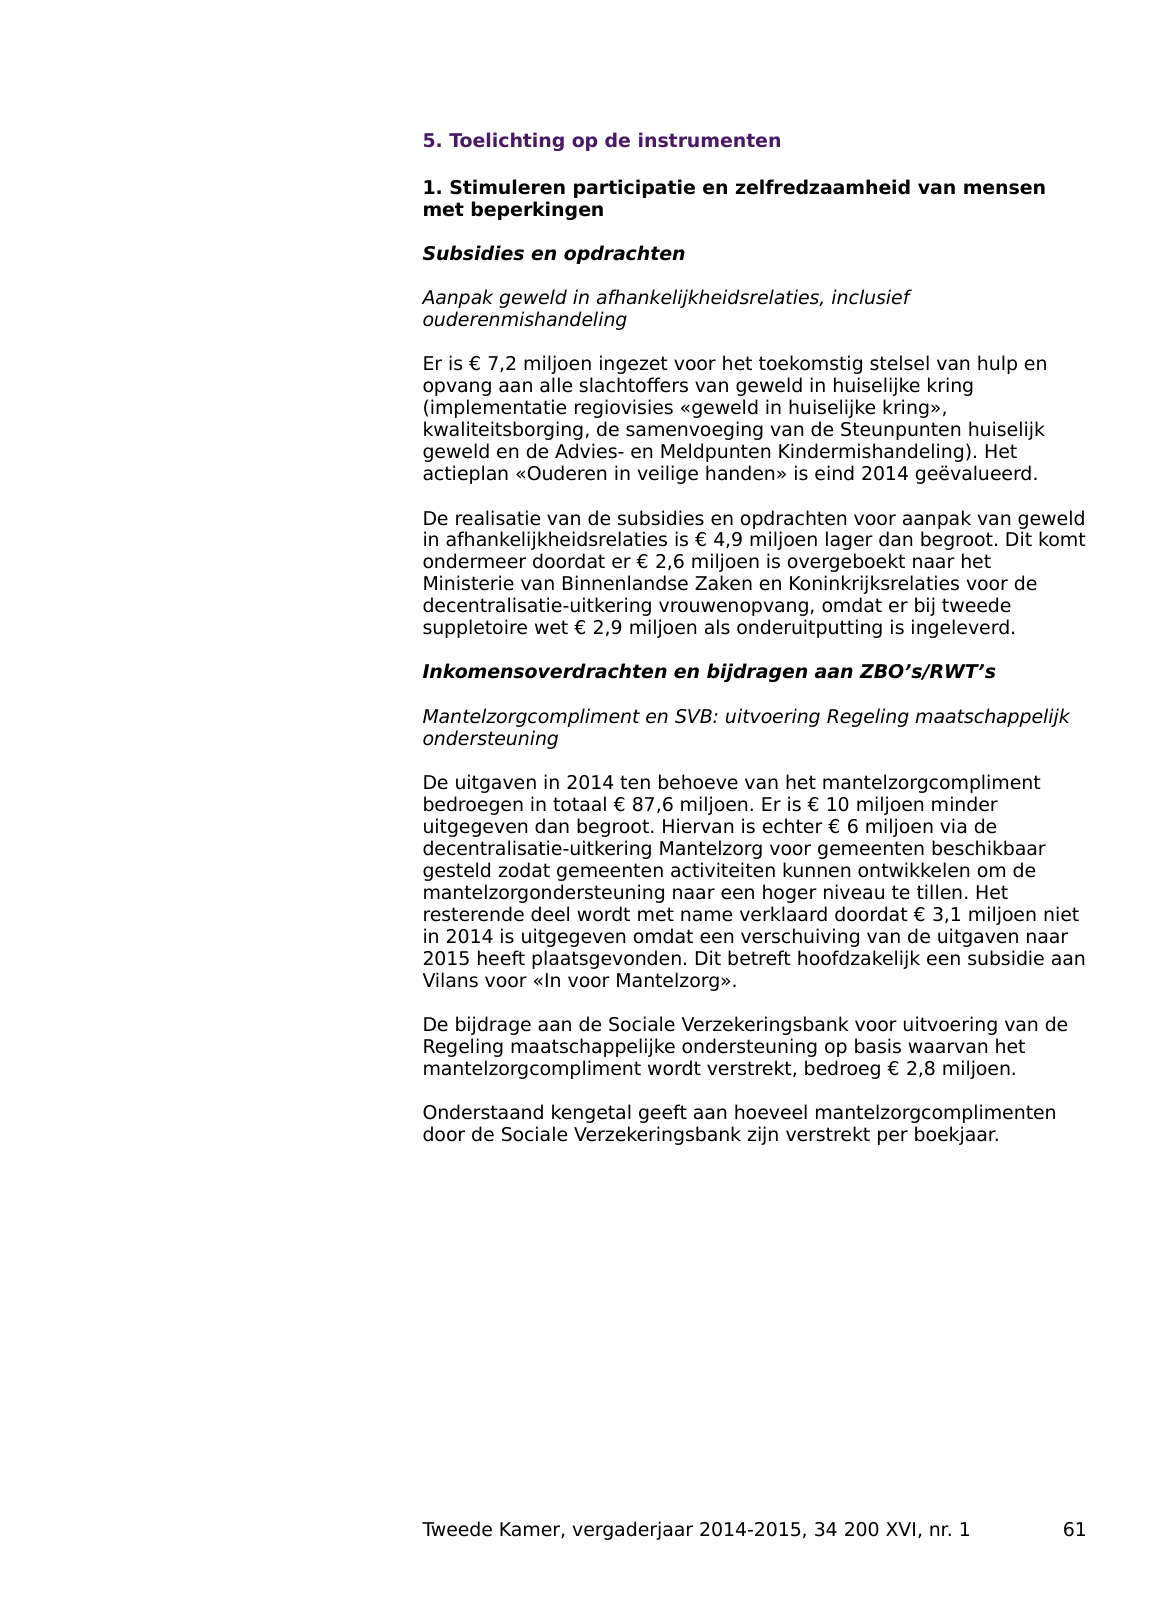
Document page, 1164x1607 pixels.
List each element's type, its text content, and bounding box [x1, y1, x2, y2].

text Er is € 7,2 miljoen ingezet voor het toekomstig stelsel van hulp en opvang aan alle slachtoffers van geweld in huiselijke kring (implementatie regiovisies «geweld in huiselijke kring», kwaliteitsborging, de samenvoeging van de Steunpunten huiselijk geweld en de Advies- en Meldpunten Kindermishandeling). Het actieplan «Ouderen in veilige handen» is eind 2014 geëvalueerd. [422, 353, 1087, 485]
subtitle Aanpak geweld in afhankelijkheidsrelaties, inclusief ouderenmishandeling [422, 287, 1087, 331]
text De realisatie van de subsidies en opdrachten voor aanpak van geweld in afhankelijkheidsrelaties is € 4,9 miljoen lager dan begroot. Dit komt ondermeer doordat er € 2,6 miljoen is overgeboekt naar het Ministerie van Binnenlandse Zaken en Koninkrijksrelaties voor de decentralisatie-uitkering vrouwenopvang, omdat er bij tweede suppletoire wet € 2,9 miljoen als onderuitputting is ingeleverd. [422, 507, 1087, 639]
subtitle 5. Toelichting op de instrumenten [422, 130, 1087, 152]
subtitle Mantelzorgcompliment en SVB: uitvoering Regeling maatschappelijk ondersteuning [422, 706, 1087, 749]
text Onderstaand kengetal geeft aan hoeveel mantelzorgcomplimenten door de Sociale Verzekeringsbank zijn verstrekt per boekjaar. [422, 1102, 1087, 1146]
subtitle Subsidies en opdrachten [422, 243, 1087, 265]
subtitle Inkomensoverdrachten en bijdragen aan ZBO’s/RWT’s [422, 661, 1087, 683]
subtitle 1. Stimuleren participatie en zelfredzaamheid van mensen met beperkingen [422, 177, 1087, 221]
text De uitgaven in 2014 ten behoeve van het mantelzorgcompliment bedroegen in totaal € 87,6 miljoen. Er is € 10 miljoen minder uitgegeven dan begroot. Hiervan is echter € 6 miljoen via de decentralisatie-uitkering Mantelzorg voor gemeenten beschikbaar gesteld zodat gemeenten activiteiten kunnen ontwikkelen om de mantelzorgondersteuning naar een hoger niveau te tillen. Het resterende deel wordt met name verklaard doordat € 3,1 miljoen niet in 2014 is uitgegeven omdat een verschuiving van de uitgaven naar 2015 heeft plaatsgevonden. Dit betreft hoofdzakelijk een subsidie aan Vilans voor «In voor Mantelzorg». [422, 772, 1087, 992]
text De bijdrage aan de Sociale Verzekeringsbank voor uitvoering van de Regeling maatschappelijke ondersteuning op basis waarvan het mantelzorgcompliment wordt verstrekt, bedroeg € 2,8 miljoen. [422, 1014, 1087, 1080]
